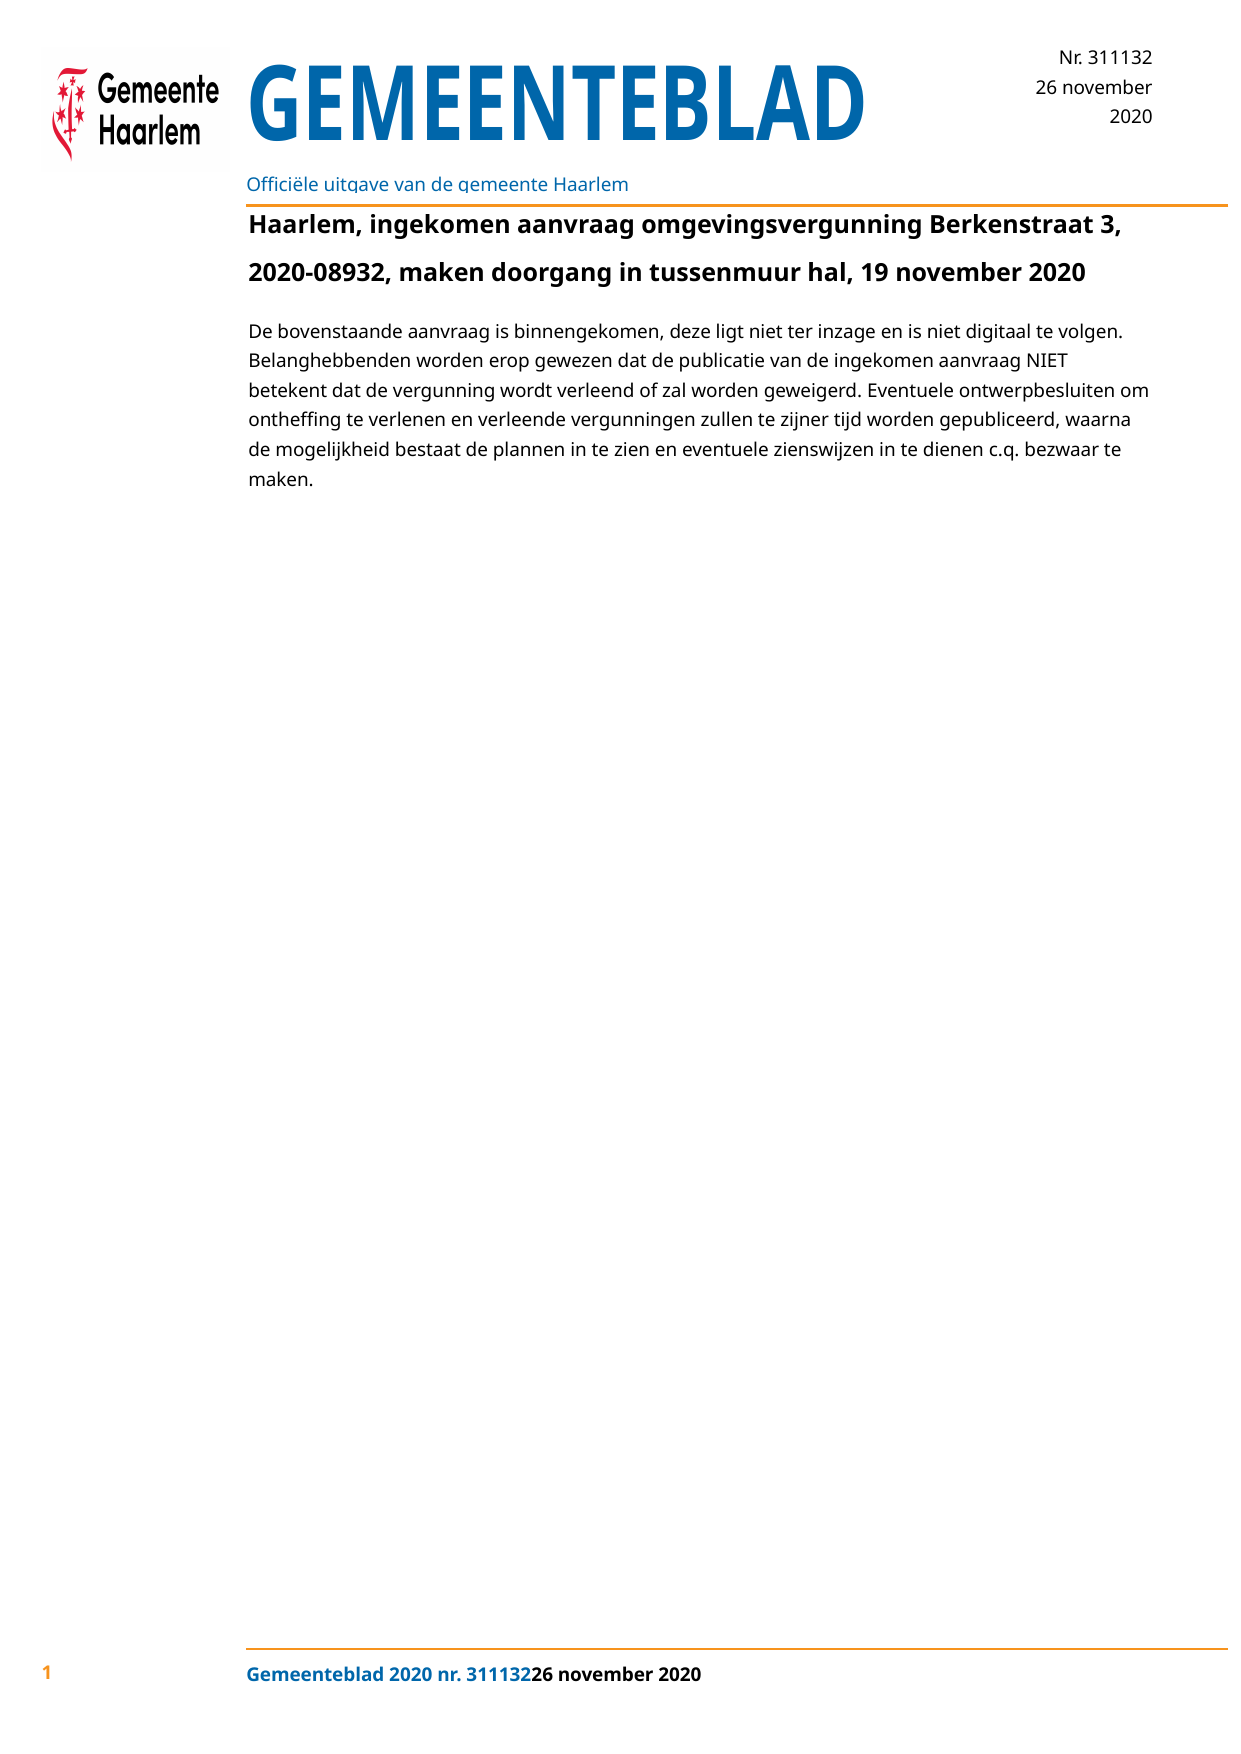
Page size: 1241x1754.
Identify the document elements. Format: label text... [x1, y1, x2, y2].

text De bovenstaande aanvraag is binnengekomen, deze ligt niet ter inzage en is niet digitaal te volgen. Belanghebbenden worden erop gewezen dat de publicatie van de ingekomen aanvraag NIET betekent dat de vergunning wordt verleend of zal worden geweigerd. Eventuele ontwerpbesluiten om ontheffing te verlenen en verleende vergunningen zullen te zijner tijd worden gepubliceerd, waarna de mogelijkheid bestaat de plannen in te zien en eventuele zienswijzen in te dienen c.q. bezwaar te maken. [248, 318, 1152, 492]
text Haarlem, ingekomen aanvraag omgevingsvergunning Berkenstraat 3, 2020-08932, maken doorgang in tussenmuur hal, 19 november 2020 [248, 207, 1152, 288]
picture [41, 47, 231, 172]
